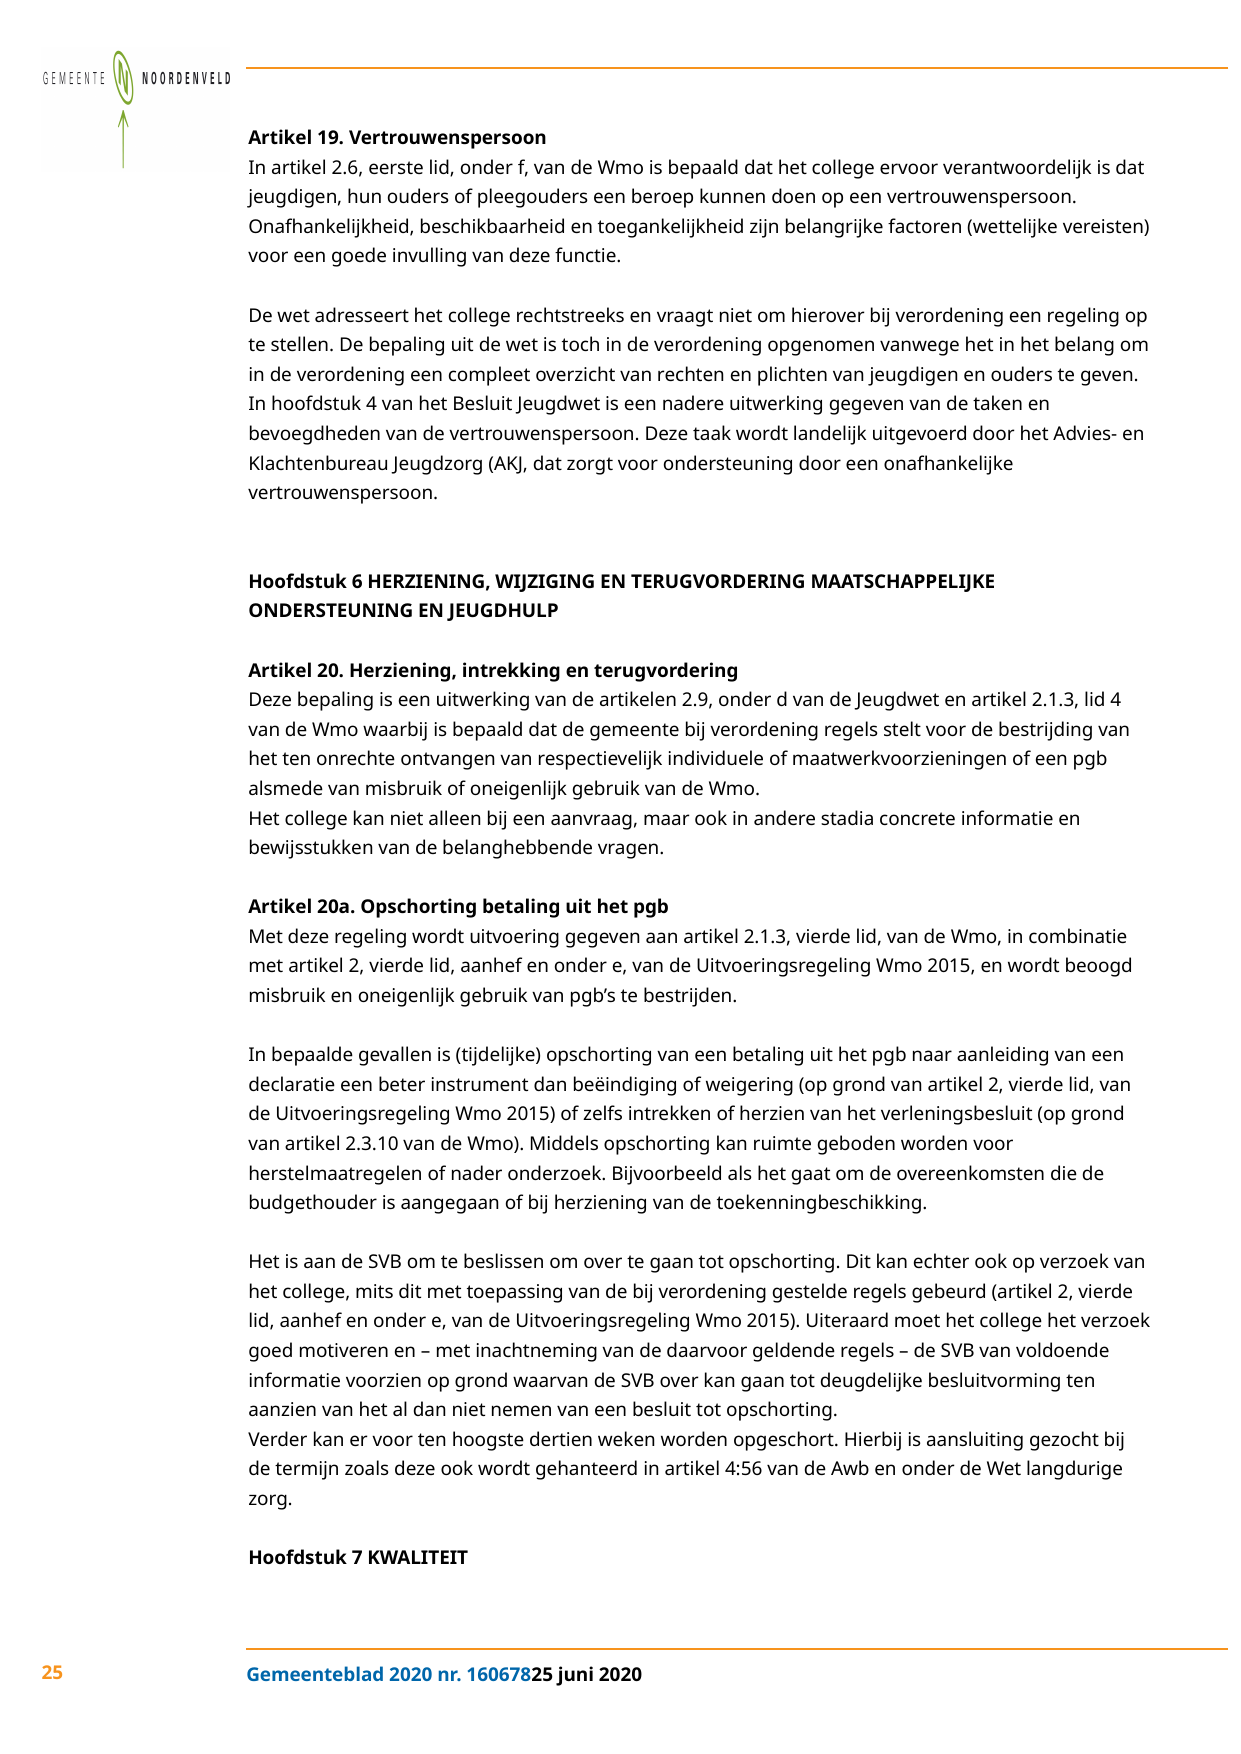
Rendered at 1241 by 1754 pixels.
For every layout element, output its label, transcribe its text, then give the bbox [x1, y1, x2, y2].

text Deze bepaling is een uitwerking van de artikelen 2.9, onder d van de Jeugdwet en artikel 2.1.3, lid 4 van de Wmo waarbij is bepaald dat de gemeente bij verordening regels stelt voor de bestrijding van het ten onrechte ontvangen van respectievelijk individuele of maatwerkvoorzieningen of een pgb alsmede van misbruik of oneigenlijk gebruik van de Wmo. [248, 686, 1152, 801]
text Verder kan er voor ten hoogste dertien weken worden opgeschort. Hierbij is aansluiting gezocht bij de termijn zoals deze ook wordt gehanteerd in artikel 4:56 van de Awb en onder de Wet langdurige zorg. [248, 1426, 1152, 1511]
text Hoofdstuk 7 KWALITEIT [248, 1544, 1152, 1570]
text De wet adresseert het college rechtstreeks en vraagt niet om hierover bij verordening een regeling op te stellen. De bepaling uit de wet is toch in de verordening opgenomen vanwege het in het belang om in de verordening een compleet overzicht van rechten en plichten van jeugdigen en ouders te geven. In hoofdstuk 4 van het Besluit Jeugdwet is een nadere uitwerking gegeven van de taken en bevoegdheden van de vertrouwenspersoon. Deze taak wordt landelijk uitgevoerd door het Advies- en Klachtenbureau Jeugdzorg (AKJ, dat zorgt voor ondersteuning door een onafhankelijke vertrouwenspersoon. [248, 302, 1152, 505]
text Artikel 20a. Opschorting betaling uit het pgb [248, 893, 1152, 919]
text Artikel 20. Herziening, intrekking en terugvordering [248, 657, 1152, 683]
text In bepaalde gevallen is (tijdelijke) opschorting van een betaling uit het pgb naar aanleiding van een declaratie een beter instrument dan beëindiging of weigering (op grond van artikel 2, vierde lid, van de Uitvoeringsregeling Wmo 2015) of zelfs intrekken of herzien van het verleningsbesluit (op grond van artikel 2.3.10 van de Wmo). Middels opschorting kan ruimte geboden worden voor herstelmaatregelen of nader onderzoek. Bijvoorbeeld als het gaat om de overeenkomsten die de budgethouder is aangegaan of bij herziening van de toekenningbeschikking. [248, 1041, 1152, 1215]
text Hoofdstuk 6 HERZIENING, WIJZIGING EN TERUGVORDERING MAATSCHAPPELIJKE ONDERSTEUNING EN JEUGDHULP [248, 568, 1152, 623]
text Artikel 19. Vertrouwenspersoon [248, 124, 1152, 150]
picture [41, 47, 231, 172]
text Met deze regeling wordt uitvoering gegeven aan artikel 2.1.3, vierde lid, van de Wmo, in combinatie met artikel 2, vierde lid, aanhef en onder e, van de Uitvoeringsregeling Wmo 2015, en wordt beoogd misbruik en oneigenlijk gebruik van pgb’s te bestrijden. [248, 923, 1152, 1008]
text Het college kan niet alleen bij een aanvraag, maar ook in andere stadia concrete informatie en bewijsstukken van de belanghebbende vragen. [248, 805, 1152, 860]
text In artikel 2.6, eerste lid, onder f, van de Wmo is bepaald dat het college ervoor verantwoordelijk is dat jeugdigen, hun ouders of pleegouders een beroep kunnen doen op een vertrouwenspersoon. Onafhankelijkheid, beschikbaarheid en toegankelijkheid zijn belangrijke factoren (wettelijke vereisten) voor een goede invulling van deze functie. [248, 154, 1152, 268]
text Het is aan de SVB om te beslissen om over te gaan tot opschorting. Dit kan echter ook op verzoek van het college, mits dit met toepassing van de bij verordening gestelde regels gebeurd (artikel 2, vierde lid, aanhef en onder e, van de Uitvoeringsregeling Wmo 2015). Uiteraard moet het college het verzoek goed motiveren en – met inachtneming van de daarvoor geldende regels – de SVB van voldoende informatie voorzien op grond waarvan de SVB over kan gaan tot deugdelijke besluitvorming ten aanzien van het al dan niet nemen van een besluit tot opschorting. [248, 1248, 1152, 1422]
